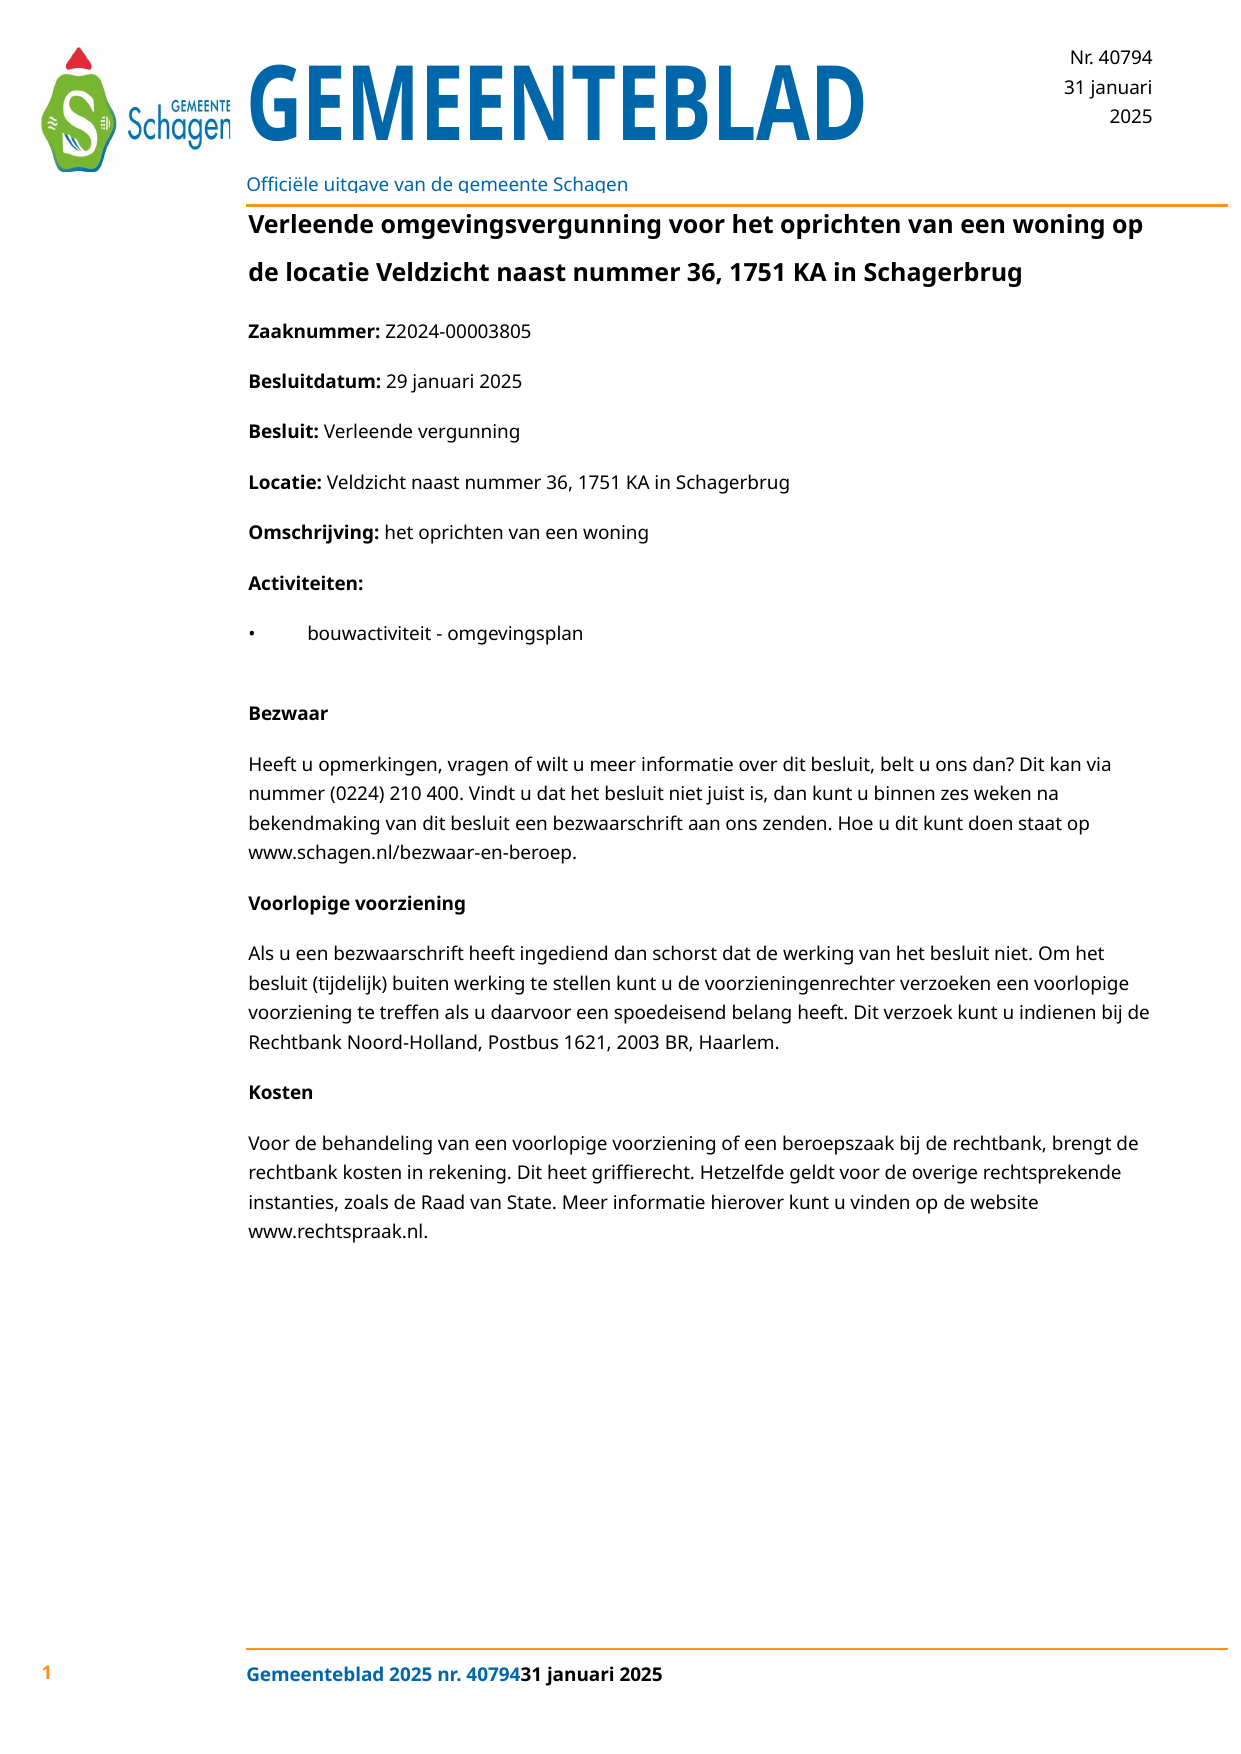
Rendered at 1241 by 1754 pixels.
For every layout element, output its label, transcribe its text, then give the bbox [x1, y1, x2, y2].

text Zaaknummer: Z2024-00003805 [248, 318, 1152, 344]
text Heeft u opmerkingen, vragen of wilt u meer informatie over dit besluit, belt u ons dan? Dit kan via nummer (0224) 210 400. Vindt u dat het besluit niet juist is, dan kunt u binnen zes weken na bekendmaking van dit besluit een bezwaarschrift aan ons zenden. Hoe u dit kunt doen staat op www.schagen.nl/bezwaar-en-beroep. [248, 751, 1152, 865]
text Locatie: Veldzicht naast nummer 36, 1751 KA in Schagerbrug [248, 469, 1152, 495]
text Verleende omgevingsvergunning voor het oprichten van een woning op de locatie Veldzicht naast nummer 36, 1751 KA in Schagerbrug [248, 207, 1152, 288]
list bouwactiviteit - omgevingsplan [248, 620, 1152, 646]
text Bezwaar [248, 700, 1152, 726]
text Voorlopige voorziening [248, 890, 1152, 916]
text Omschrijving: het oprichten van een woning [248, 519, 1152, 545]
text Kosten [248, 1079, 1152, 1105]
text Besluit: Verleende vergunning [248, 419, 1152, 444]
text Als u een bezwaarschrift heeft ingediend dan schorst dat de werking van het besluit niet. Om het besluit (tijdelijk) buiten werking te stellen kunt u de voorzieningenrechter verzoeken een voorlopige voorziening te treffen als u daarvoor een spoedeisend belang heeft. Dit verzoek kunt u indienen bij de Rechtbank Noord-Holland, Postbus 1621, 2003 BR, Haarlem. [248, 940, 1152, 1055]
text Besluitdatum: 29 januari 2025 [248, 368, 1152, 394]
picture [41, 47, 231, 172]
text Voor de behandeling van een voorlopige voorziening of een beroepszaak bij de rechtbank, brengt de rechtbank kosten in rekening. Dit heet griffierecht. Hetzelfde geldt voor de overige rechtsprekende instanties, zoals de Raad van State. Meer informatie hierover kunt u vinden op de website www.rechtspraak.nl. [248, 1130, 1152, 1244]
text Activiteiten: [248, 570, 1152, 596]
